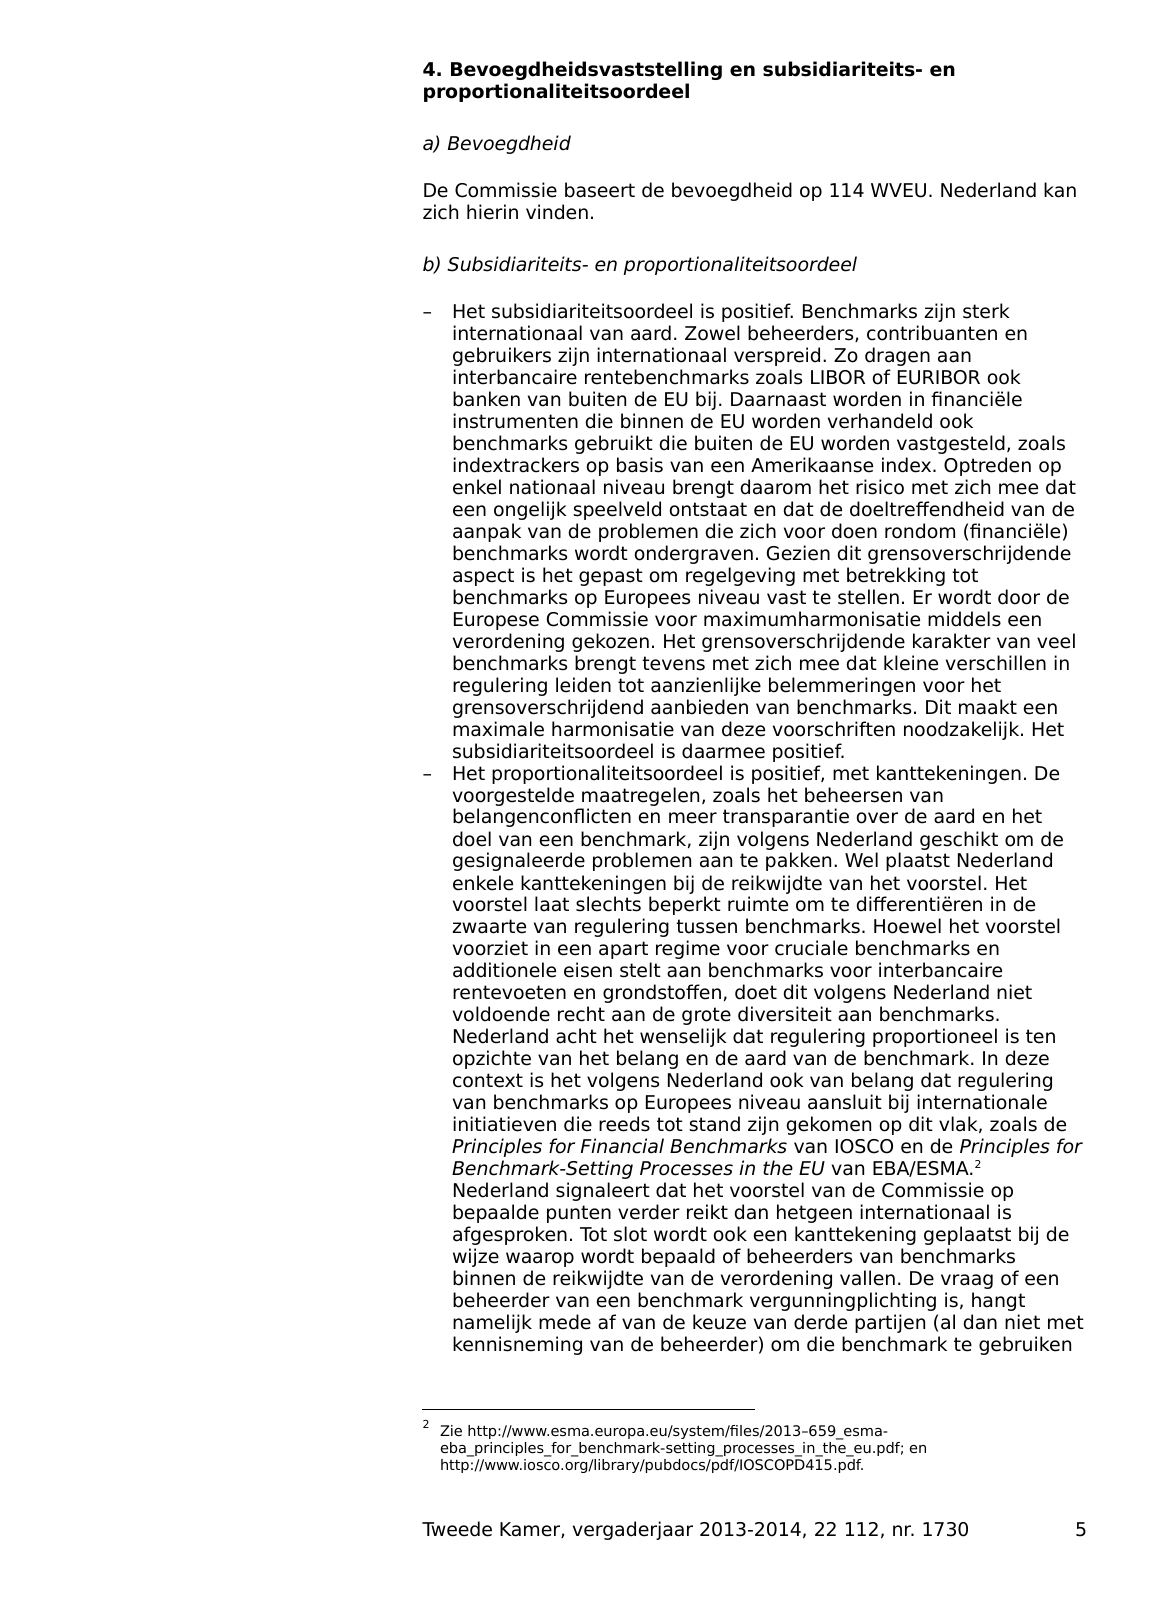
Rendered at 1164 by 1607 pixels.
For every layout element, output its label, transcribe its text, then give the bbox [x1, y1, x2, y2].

text Zie http://www.esma.europa.eu/system/files/2013–659_esma-eba_principles_for_benchmark-setting_processes_in_the_eu.pdf; en http://www.iosco.org/library/pubdocs/pdf/IOSCOPD415.pdf. [422, 1418, 1087, 1474]
text – Het proportionaliteitsoordeel is positief, met kanttekeningen. De voorgestelde maatregelen, zoals het beheersen van belangenconflicten en meer transparantie over de aard en het doel van een benchmark, zijn volgens Nederland geschikt om de gesignaleerde problemen aan te pakken. Wel plaatst Nederland enkele kanttekeningen bij de reikwijdte van het voorstel. Het voorstel laat slechts beperkt ruimte om te differentiëren in de zwaarte van regulering tussen benchmarks. Hoewel het voorstel voorziet in een apart regime voor cruciale benchmarks en additionele eisen stelt aan benchmarks voor interbancaire rentevoeten en grondstoffen, doet dit volgens Nederland niet voldoende recht aan de grote diversiteit aan benchmarks. Nederland acht het wenselijk dat regulering proportioneel is ten opzichte van het belang en de aard van de benchmark. In deze context is het volgens Nederland ook van belang dat regulering van benchmarks op Europees niveau aansluit bij internationale initiatieven die reeds tot stand zijn gekomen op dit vlak, zoals de Principles for Financial Benchmarks van IOSCO en de Principles for Benchmark-Setting Processes in the EU van EBA/ESMA. Nederland signaleert dat het voorstel van de Commissie op bepaalde punten verder reikt dan hetgeen internationaal is afgesproken. Tot slot wordt ook een kanttekening geplaatst bij de wijze waarop wordt bepaald of beheerders van benchmarks binnen de reikwijdte van de verordening vallen. De vraag of een beheerder van een benchmark vergunningplichting is, hangt namelijk mede af van de keuze van derde partijen (al dan niet met kennisneming van de beheerder) om die benchmark te gebruiken [422, 762, 1087, 1356]
text De Commissie baseert de bevoegdheid op 114 WVEU. Nederland kan zich hierin vinden. [422, 180, 1087, 224]
subtitle 4. Bevoegdheidsvaststelling en subsidiariteits- en proportionaliteitsoordeel [422, 59, 1087, 103]
subtitle a) Bevoegdheid [422, 133, 1087, 155]
subtitle b) Subsidiariteits- en proportionaliteitsoordeel [422, 254, 1087, 276]
text – Het subsidiariteitsoordeel is positief. Benchmarks zijn sterk internationaal van aard. Zowel beheerders, contribuanten en gebruikers zijn internationaal verspreid. Zo dragen aan interbancaire rentebenchmarks zoals LIBOR of EURIBOR ook banken van buiten de EU bij. Daarnaast worden in financiële instrumenten die binnen de EU worden verhandeld ook benchmarks gebruikt die buiten de EU worden vastgesteld, zoals indextrackers op basis van een Amerikaanse index. Optreden op enkel nationaal niveau brengt daarom het risico met zich mee dat een ongelijk speelveld ontstaat en dat de doeltreffendheid van de aanpak van de problemen die zich voor doen rondom (financiële) benchmarks wordt ondergraven. Gezien dit grensoverschrijdende aspect is het gepast om regelgeving met betrekking tot benchmarks op Europees niveau vast te stellen. Er wordt door de Europese Commissie voor maximumharmonisatie middels een verordening gekozen. Het grensoverschrijdende karakter van veel benchmarks brengt tevens met zich mee dat kleine verschillen in regulering leiden tot aanzienlijke belemmeringen voor het grensoverschrijdend aanbieden van benchmarks. Dit maakt een maximale harmonisatie van deze voorschriften noodzakelijk. Het subsidiariteitsoordeel is daarmee positief. [422, 301, 1087, 762]
